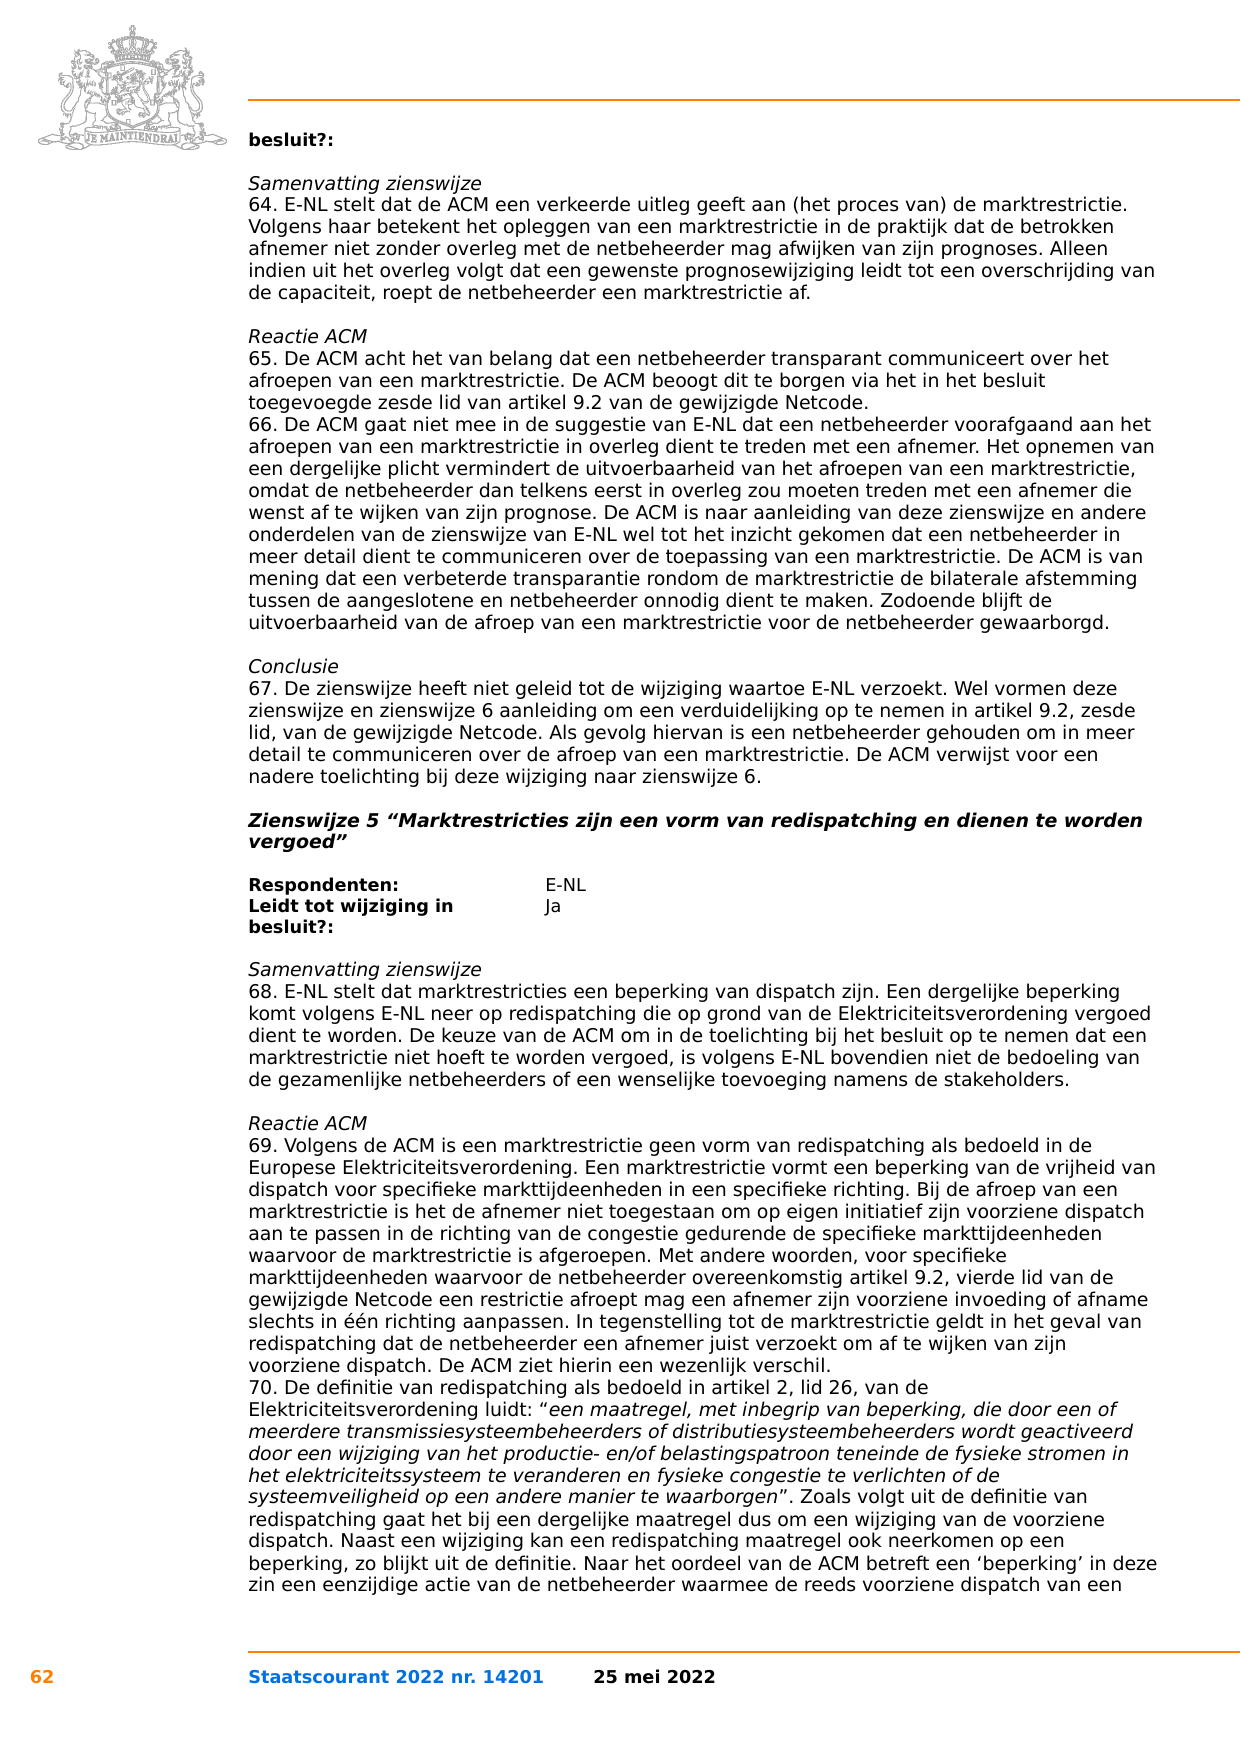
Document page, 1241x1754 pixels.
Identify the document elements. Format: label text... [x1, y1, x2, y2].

text 69. Volgens de ACM is een marktrestrictie geen vorm van redispatching als bedoeld in de Europese Elektriciteitsverordening. Een marktrestrictie vormt een beperking van de vrijheid van dispatch voor specifieke markttijdeenheden in een specifieke richting. Bij de afroep van een marktrestrictie is het de afnemer niet toegestaan om op eigen initiatief zijn voorziene dispatch aan te passen in de richting van de congestie gedurende de specifieke markttijdeenheden waarvoor de marktrestrictie is afgeroepen. Met andere woorden, voor specifieke markttijdeenheden waarvoor de netbeheerder overeenkomstig artikel 9.2, vierde lid van de gewijzigde Netcode een restrictie afroept mag een afnemer zijn voorziene invoeding of afname slechts in één richting aanpassen. In tegenstelling tot de marktrestrictie geldt in het geval van redispatching dat de netbeheerder een afnemer juist verzoekt om af te wijken van zijn voorziene dispatch. De ACM ziet hierin een wezenlijk verschil. [248, 1135, 1163, 1377]
subtitle Conclusie [248, 656, 1163, 678]
table_cell besluit?: [248, 130, 539, 151]
table_cell [539, 130, 1163, 151]
text 66. De ACM gaat niet mee in de suggestie van E-NL dat een netbeheerder voorafgaand aan het afroepen van een marktrestrictie in overleg dient te treden met een afnemer. Het opnemen van een dergelijke plicht vermindert de uitvoerbaarheid van het afroepen van een marktrestrictie, omdat de netbeheerder dan telkens eerst in overleg zou moeten treden met een afnemer die wenst af te wijken van zijn prognose. De ACM is naar aanleiding van deze zienswijze en andere onderdelen van de zienswijze van E-NL wel tot het inzicht gekomen dat een netbeheerder in meer detail dient te communiceren over de toepassing van een marktrestrictie. De ACM is van mening dat een verbeterde transparantie rondom de marktrestrictie de bilaterale afstemming tussen de aangeslotene en netbeheerder onnodig dient te maken. Zodoende blijft de uitvoerbaarheid van de afroep van een marktrestrictie voor de netbeheerder gewaarborgd. [248, 414, 1163, 634]
table_header E-NL [539, 875, 1163, 896]
table_header Respondenten: [248, 875, 539, 896]
table_cell Leidt tot wijziging in besluit?: [248, 896, 539, 937]
subtitle Samenvatting zienswijze [248, 172, 1163, 194]
text 68. E-NL stelt dat marktrestricties een beperking van dispatch zijn. Een dergelijke beperking komt volgens E-NL neer op redispatching die op grond van de Elektriciteitsverordening vergoed dient te worden. De keuze van de ACM om in de toelichting bij het besluit op te nemen dat een marktrestrictie niet hoeft te worden vergoed, is volgens E-NL bovendien niet de bedoeling van de gezamenlijke netbeheerders of een wenselijke toevoeging namens de stakeholders. [248, 981, 1163, 1091]
text 70. De definitie van redispatching als bedoeld in artikel 2, lid 26, van de Elektriciteitsverordening luidt: “een maatregel, met inbegrip van beperking, die door een of meerdere transmissiesysteembeheerders of distributiesysteembeheerders wordt geactiveerd door een wijziging van het productie- en/of belastingspatroon teneinde de fysieke stromen in het elektriciteitssysteem te veranderen en fysieke congestie te verlichten of de systeemveiligheid op een andere manier te waarborgen”. Zoals volgt uit de definitie van redispatching gaat het bij een dergelijke maatregel dus om een wijziging van de voorziene dispatch. Naast een wijziging kan een redispatching maatregel ook neerkomen op een beperking, zo blijkt uit de definitie. Naar het oordeel van de ACM betreft een ‘beperking’ in deze zin een eenzijdige actie van de netbeheerder waarmee de reeds voorziene dispatch van een [248, 1377, 1163, 1596]
picture [38, 25, 227, 150]
subtitle Zienswijze 5 “Marktrestricties zijn een vorm van redispatching en dienen te worden vergoed” [248, 809, 1163, 853]
text 64. E-NL stelt dat de ACM een verkeerde uitleg geeft aan (het proces van) de marktrestrictie. Volgens haar betekent het opleggen van een marktrestrictie in de praktijk dat de betrokken afnemer niet zonder overleg met de netbeheerder mag afwijken van zijn prognoses. Alleen indien uit het overleg volgt dat een gewenste prognosewijziging leidt tot een overschrijding van de capaciteit, roept de netbeheerder een marktrestrictie af. [248, 194, 1163, 304]
subtitle Samenvatting zienswijze [248, 959, 1163, 981]
table_cell Ja [539, 896, 1163, 937]
subtitle Reactie ACM [248, 1113, 1163, 1135]
text 67. De zienswijze heeft niet geleid tot de wijziging waartoe E-NL verzoekt. Wel vormen deze zienswijze en zienswijze 6 aanleiding om een verduidelijking op te nemen in artikel 9.2, zesde lid, van de gewijzigde Netcode. Als gevolg hiervan is een netbeheerder gehouden om in meer detail te communiceren over de afroep van een marktrestrictie. De ACM verwijst voor een nadere toelichting bij deze wijziging naar zienswijze 6. [248, 678, 1163, 788]
subtitle Reactie ACM [248, 326, 1163, 348]
text 65. De ACM acht het van belang dat een netbeheerder transparant communiceert over het afroepen van een marktrestrictie. De ACM beoogt dit te borgen via het in het besluit toegevoegde zesde lid van artikel 9.2 van de gewijzigde Netcode. [248, 348, 1163, 414]
